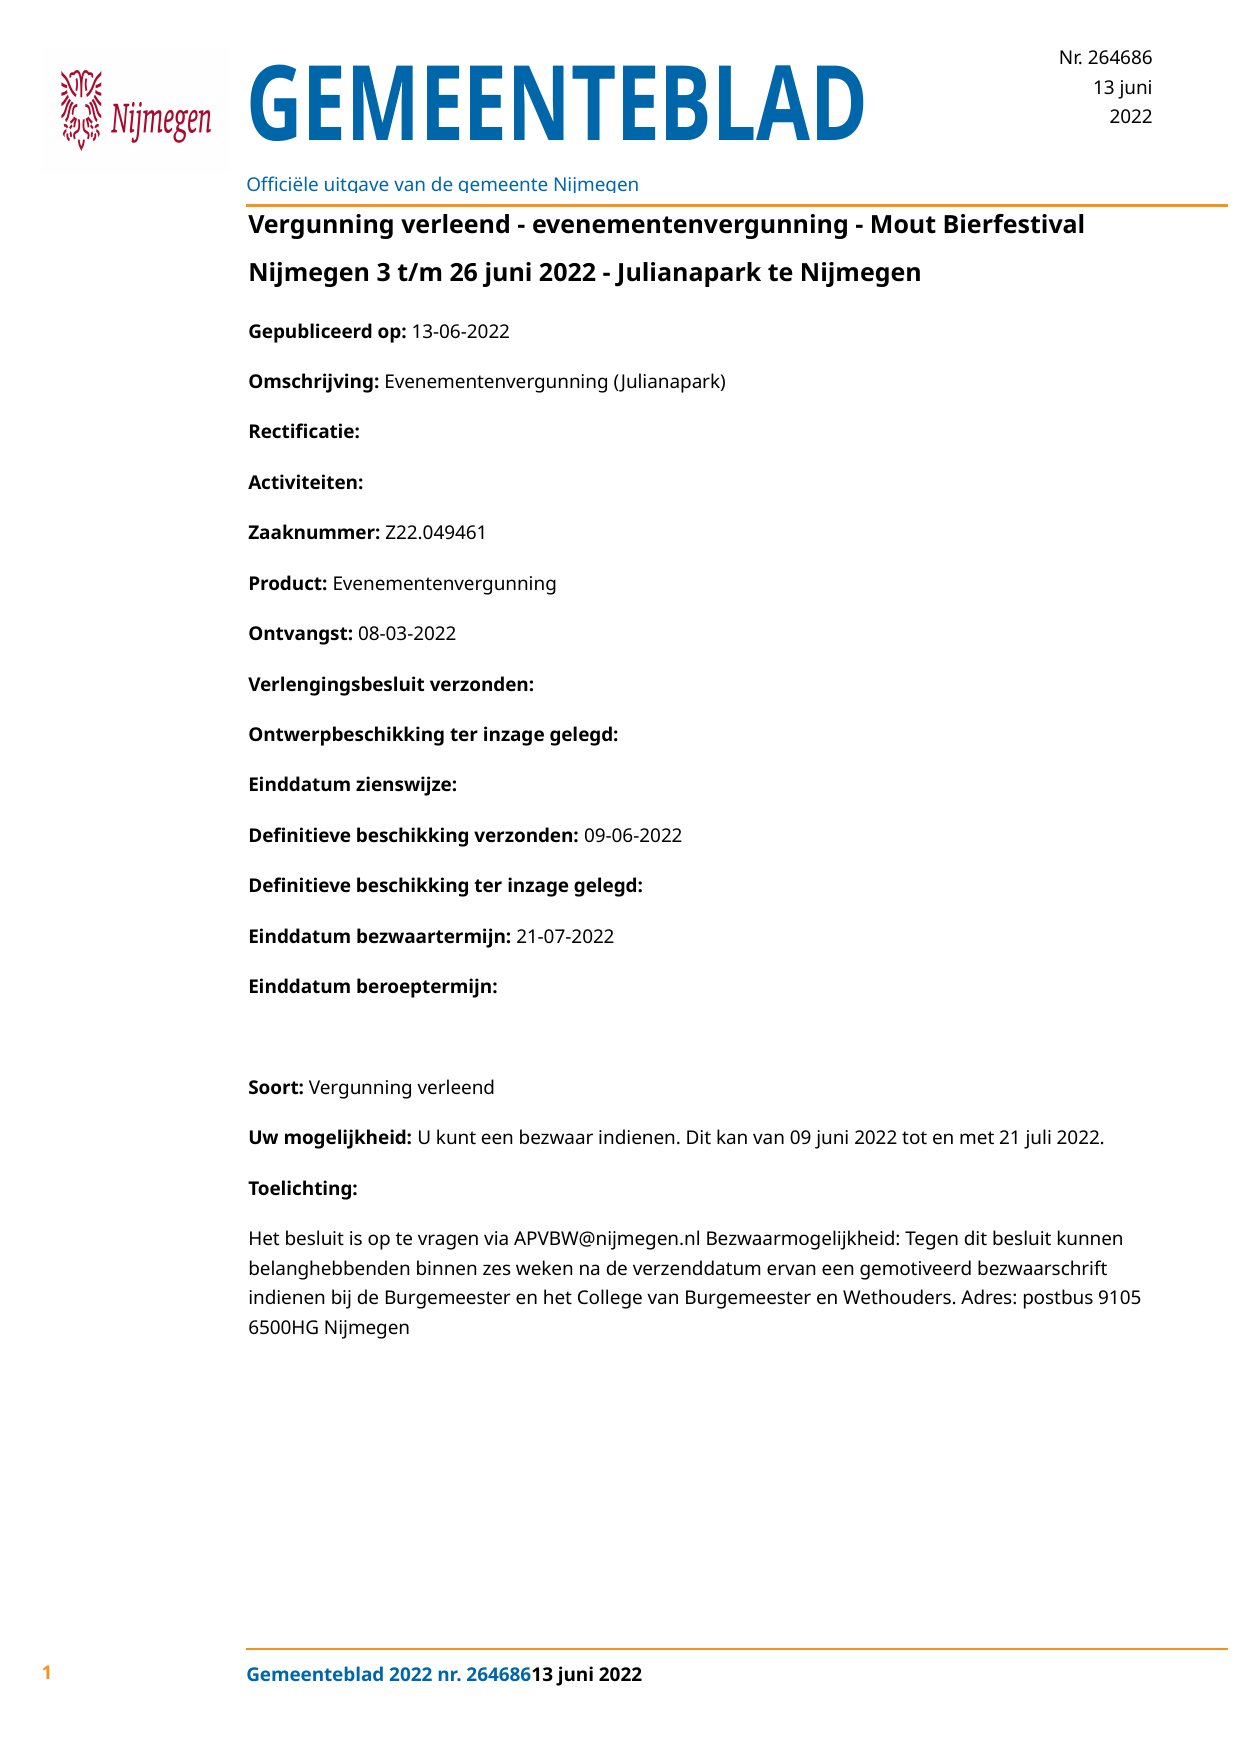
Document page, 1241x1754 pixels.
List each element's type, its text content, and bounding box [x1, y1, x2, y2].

text Ontwerpbeschikking ter inzage gelegd: [248, 721, 1152, 747]
text Rectificatie: [248, 419, 1152, 444]
text Uw mogelijkheid: U kunt een bezwaar indienen. Dit kan van 09 juni 2022 tot en met 21 juli 2022. [248, 1124, 1152, 1150]
text Omschrijving: Evenementenvergunning (Julianapark) [248, 368, 1152, 394]
text Activiteiten: [248, 469, 1152, 495]
text Het besluit is op te vragen via APVBW@nijmegen.nl Bezwaarmogelijkheid: Tegen dit besluit kunnen belanghebbenden binnen zes weken na de verzenddatum ervan een gemotiveerd bezwaarschrift indienen bij de Burgemeester en het College van Burgemeester en Wethouders. Adres: postbus 9105 6500HG Nijmegen [248, 1225, 1152, 1340]
text Vergunning verleend - evenementenvergunning - Mout Bierfestival Nijmegen 3 t/m 26 juni 2022 - Julianapark te Nijmegen [248, 207, 1152, 288]
text Verlengingsbesluit verzonden: [248, 671, 1152, 697]
text Einddatum bezwaartermijn: 21-07-2022 [248, 923, 1152, 949]
text Definitieve beschikking ter inzage gelegd: [248, 872, 1152, 898]
text Ontvangst: 08-03-2022 [248, 620, 1152, 646]
text Zaaknummer: Z22.049461 [248, 519, 1152, 545]
text Toelichting: [248, 1175, 1152, 1201]
text Soort: Vergunning verleend [248, 1074, 1152, 1100]
picture [41, 47, 231, 172]
text Product: Evenementenvergunning [248, 570, 1152, 596]
text Einddatum zienswijze: [248, 772, 1152, 797]
text Definitieve beschikking verzonden: 09-06-2022 [248, 822, 1152, 848]
text Gepubliceerd op: 13-06-2022 [248, 318, 1152, 344]
text Einddatum beroeptermijn: [248, 973, 1152, 999]
